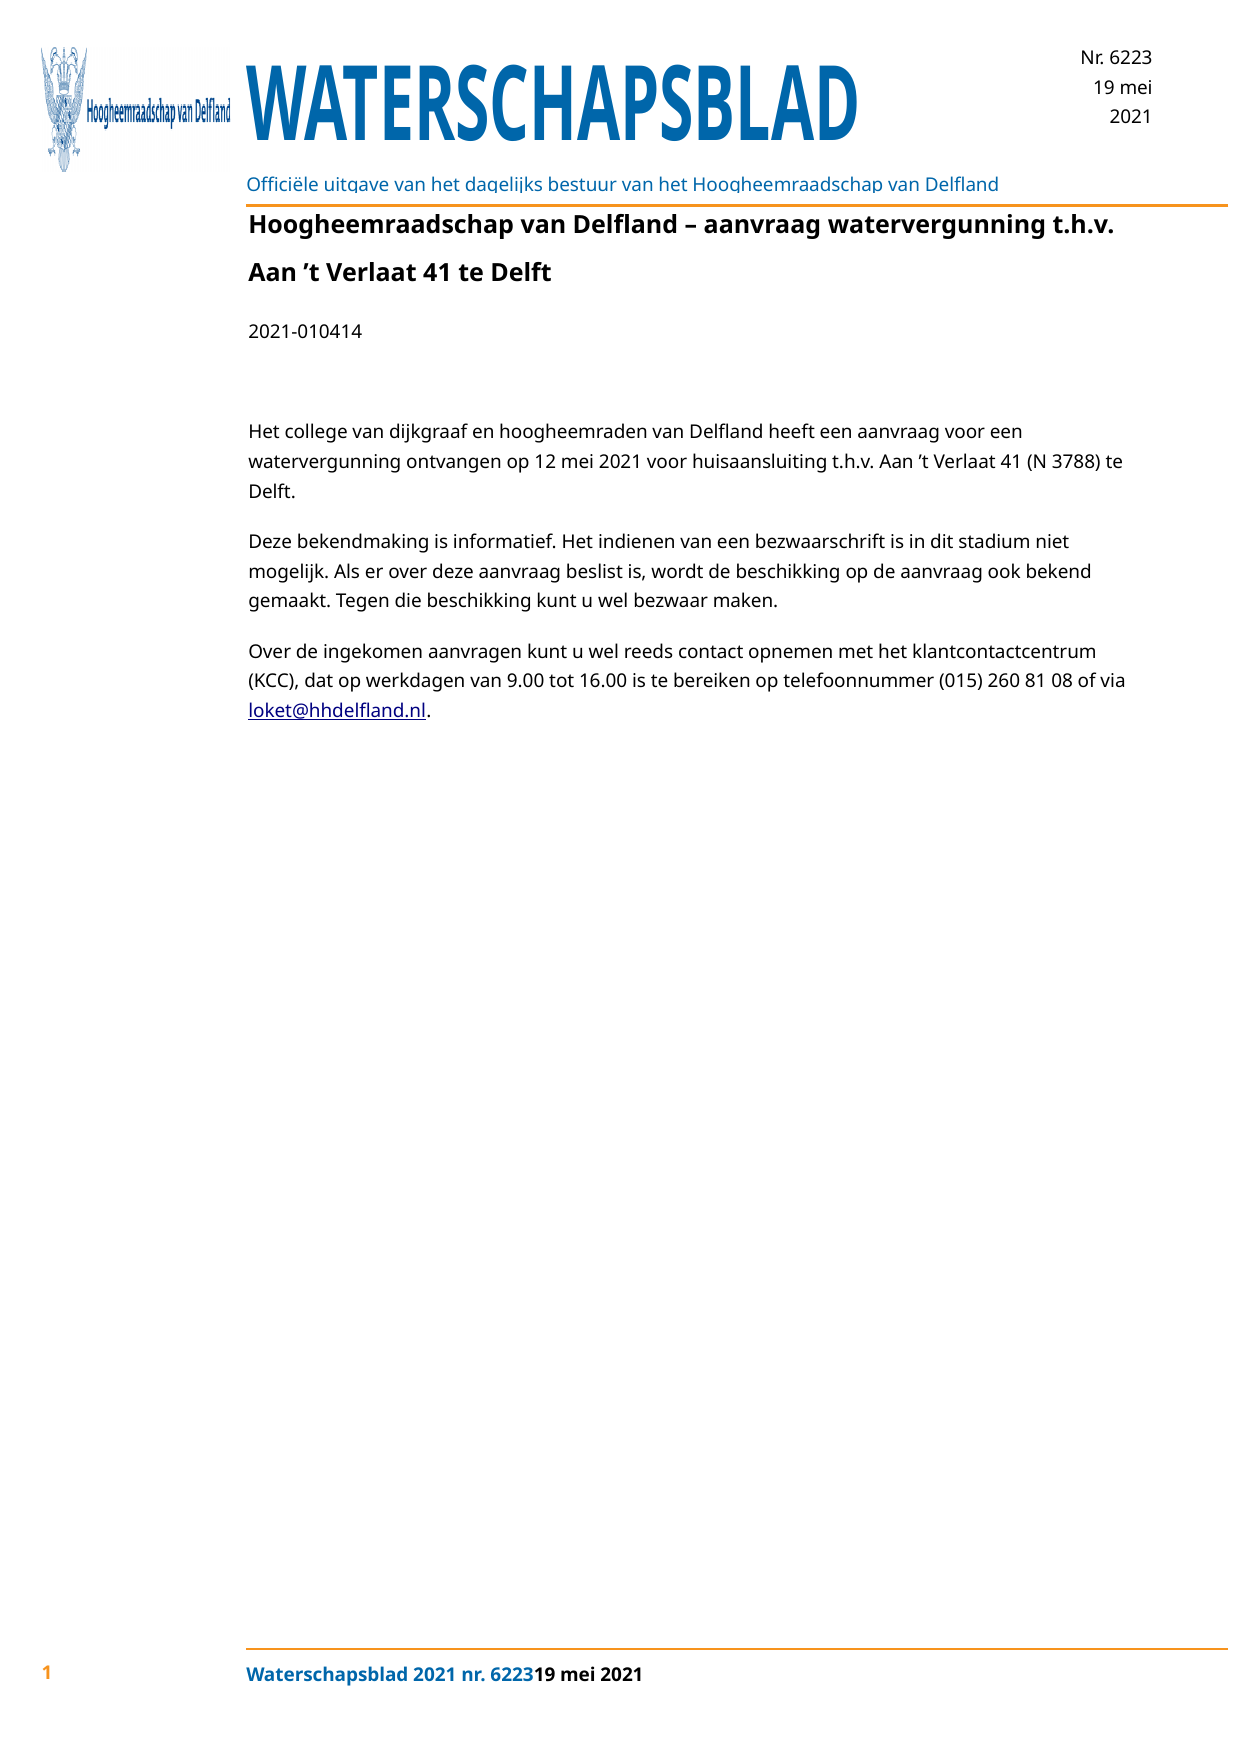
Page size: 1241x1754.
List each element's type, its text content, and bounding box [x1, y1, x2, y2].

text Hoogheemraadschap van Delfland – aanvraag watervergunning t.h.v. Aan ’t Verlaat 41 te Delft [248, 207, 1152, 288]
picture [41, 47, 231, 172]
text Over de ingekomen aanvragen kunt u wel reeds contact opnemen met het klantcontactcentrum (KCC), dat op werkdagen van 9.00 tot 16.00 is te bereiken op telefoonnummer (015) 260 81 08 of via loket@hhdelfland.nl. [248, 638, 1152, 723]
text Deze bekendmaking is informatief. Het indienen van een bezwaarschrift is in dit stadium niet mogelijk. Als er over deze aanvraag beslist is, wordt de beschikking op de aanvraag ook bekend gemaakt. Tegen die beschikking kunt u wel bezwaar maken. [248, 528, 1152, 613]
text 2021-010414 [248, 318, 1152, 344]
text Het college van dijkgraaf en hoogheemraden van Delfland heeft een aanvraag voor een watervergunning ontvangen op 12 mei 2021 voor huisaansluiting t.h.v. Aan ’t Verlaat 41 (N 3788) te Delft. [248, 419, 1152, 504]
